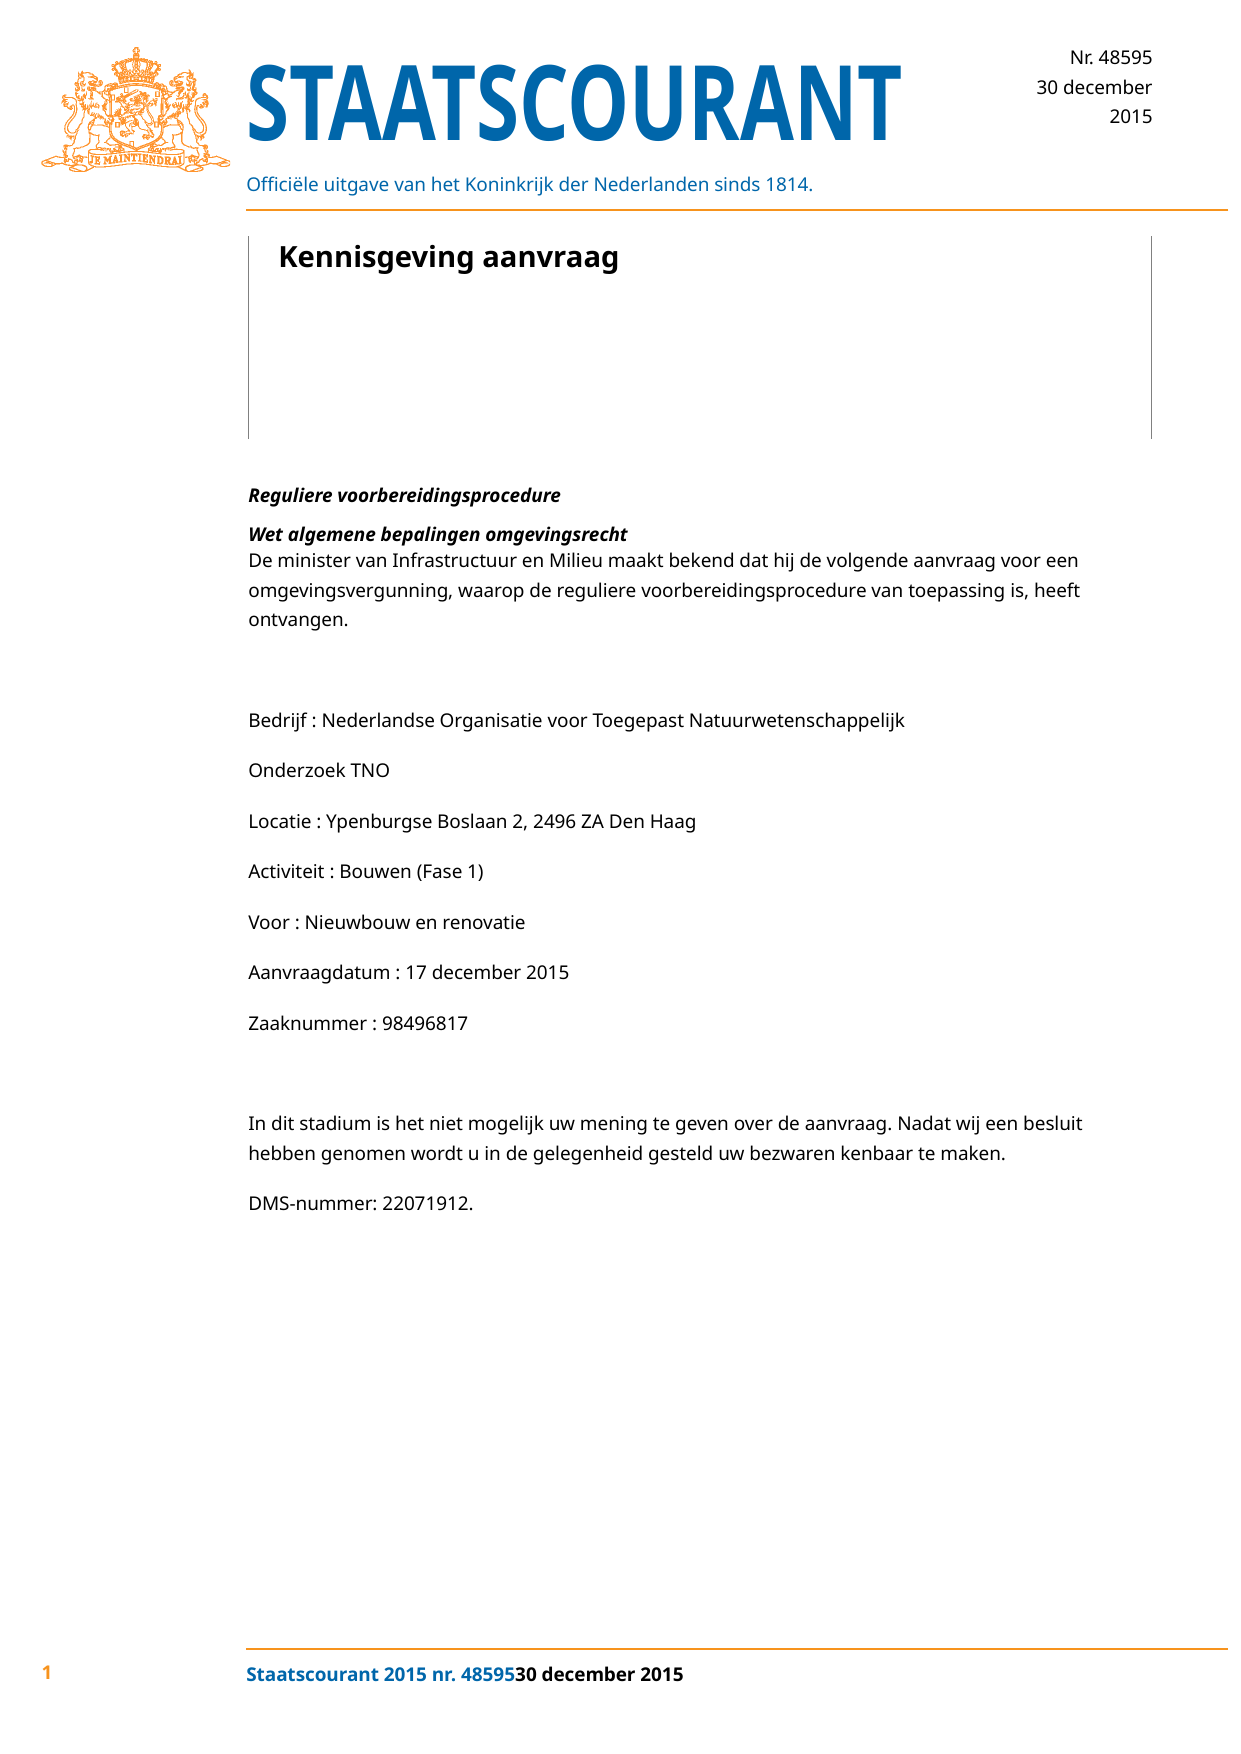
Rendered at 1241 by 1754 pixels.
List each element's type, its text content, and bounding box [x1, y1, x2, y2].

picture [912, 236, 1090, 414]
text DMS-nummer: 22071912. [248, 1191, 1152, 1216]
text Reguliere voorbereidingsprocedure [248, 482, 1152, 508]
text Aanvraagdatum : 17 december 2015 [248, 959, 1152, 985]
table_header [850, 414, 1151, 439]
table_header Kennisgeving aanvraag [249, 236, 850, 439]
table_header [850, 236, 912, 413]
text Locatie : Ypenburgse Boslaan 2, 2496 ZA Den Haag [248, 808, 1152, 834]
text Onderzoek TNO [248, 758, 1152, 783]
table_header [1090, 236, 1151, 413]
text De minister van Infrastructuur en Milieu maakt bekend dat hij de volgende aanvraag voor een omgevingsvergunning, waarop de reguliere voorbereidingsprocedure van toepassing is, heeft ontvangen. [248, 547, 1152, 632]
text In dit stadium is het niet mogelijk uw mening te geven over de aanvraag. Nadat wij een besluit hebben genomen wordt u in de gelegenheid gesteld uw bezwaren kenbaar te maken. [248, 1111, 1152, 1166]
text Voor : Nieuwbouw en renovatie [248, 909, 1152, 934]
text Zaaknummer : 98496817 [248, 1010, 1152, 1035]
text Bedrijf : Nederlandse Organisatie voor Toegepast Natuurwetenschappelijk [248, 707, 1152, 733]
text Wet algemene bepalingen omgevingsrecht [248, 521, 1152, 547]
picture [41, 47, 231, 172]
text Activiteit : Bouwen (Fase 1) [248, 858, 1152, 884]
